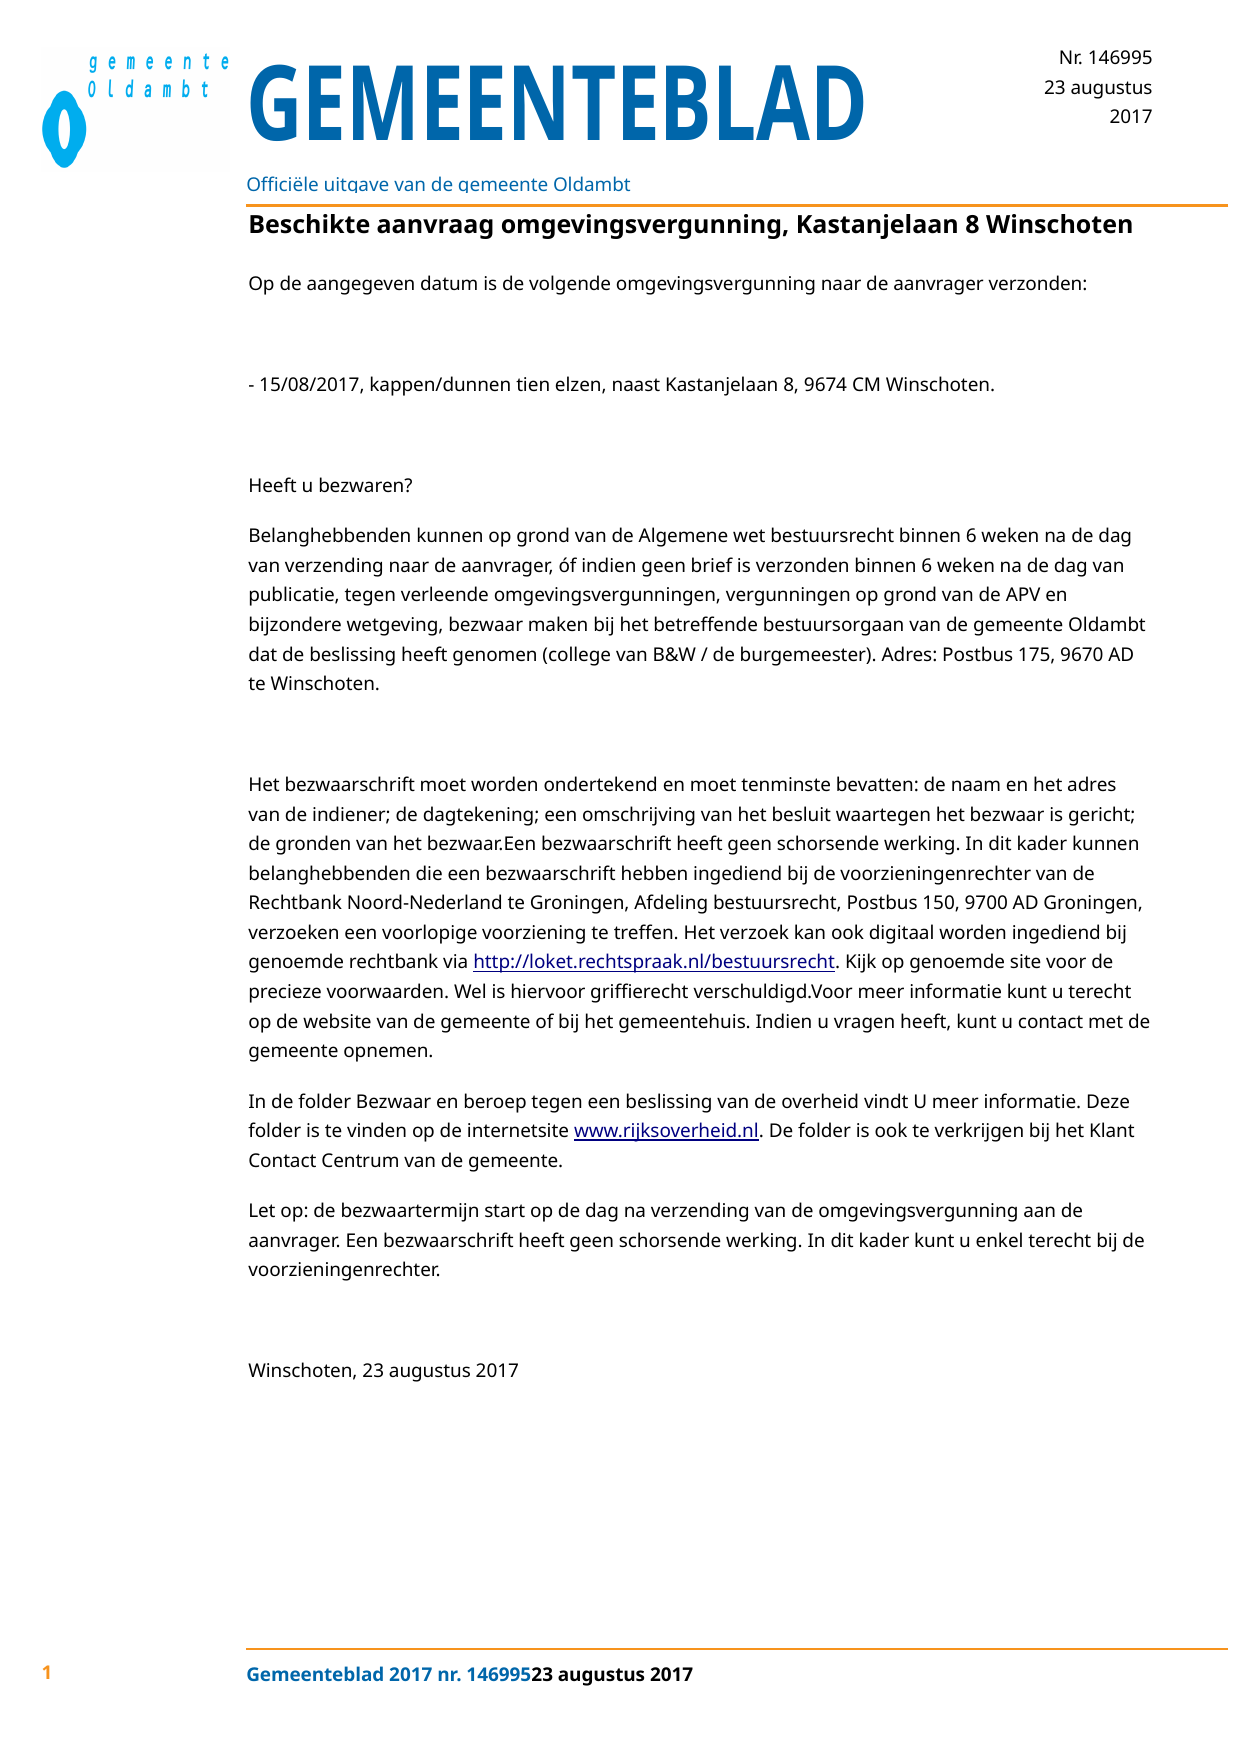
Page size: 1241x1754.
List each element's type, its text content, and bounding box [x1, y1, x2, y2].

text In de folder Bezwaar en beroep tegen een beslissing van de overheid vindt U meer informatie. Deze folder is te vinden op de internetsite www.rijksoverheid.nl. De folder is ook te verkrijgen bij het Klant Contact Centrum van de gemeente. [248, 1088, 1152, 1173]
text Let op: de bezwaartermijn start op de dag na verzending van de omgevingsvergunning aan de aanvrager. Een bezwaarschrift heeft geen schorsende werking. In dit kader kunt u enkel terecht bij de voorzieningenrechter. [248, 1197, 1152, 1282]
picture [41, 47, 231, 172]
text Op de aangegeven datum is de volgende omgevingsvergunning naar de aanvrager verzonden: [248, 270, 1152, 296]
text Heeft u bezwaren? [248, 472, 1152, 498]
text Winschoten, 23 augustus 2017 [248, 1357, 1152, 1383]
text Beschikte aanvraag omgevingsvergunning, Kastanjelaan 8 Winschoten [248, 207, 1152, 241]
text Het bezwaarschrift moet worden ondertekend en moet tenminste bevatten: de naam en het adres van de indiener; de dagtekening; een omschrijving van het besluit waartegen het bezwaar is gericht; de gronden van het bezwaar.Een bezwaarschrift heeft geen schorsende werking. In dit kader kunnen belanghebbenden die een bezwaarschrift hebben ingediend bij de voorzieningenrechter van de Rechtbank Noord-Nederland te Groningen, Afdeling bestuursrecht, Postbus 150, 9700 AD Groningen, verzoeken een voorlopige voorziening te treffen. Het verzoek kan ook digitaal worden ingediend bij genoemde rechtbank via http://loket.rechtspraak.nl/bestuursrecht. Kijk op genoemde site voor de precieze voorwaarden. Wel is hiervoor griffierecht verschuldigd.Voor meer informatie kunt u terecht op de website van de gemeente of bij het gemeentehuis. Indien u vragen heeft, kunt u contact met de gemeente opnemen. [248, 771, 1152, 1063]
text Belanghebbenden kunnen op grond van de Algemene wet bestuursrecht binnen 6 weken na de dag van verzending naar de aanvrager, óf indien geen brief is verzonden binnen 6 weken na de dag van publicatie, tegen verleende omgevingsvergunningen, vergunningen op grond van de APV en bijzondere wetgeving, bezwaar maken bij het betreffende bestuursorgaan van de gemeente Oldambt dat de beslissing heeft genomen (college van B&W / de burgemeester). Adres: Postbus 175, 9670 AD te Winschoten. [248, 522, 1152, 696]
text - 15/08/2017, kappen/dunnen tien elzen, naast Kastanjelaan 8, 9674 CM Winschoten. [248, 371, 1152, 397]
